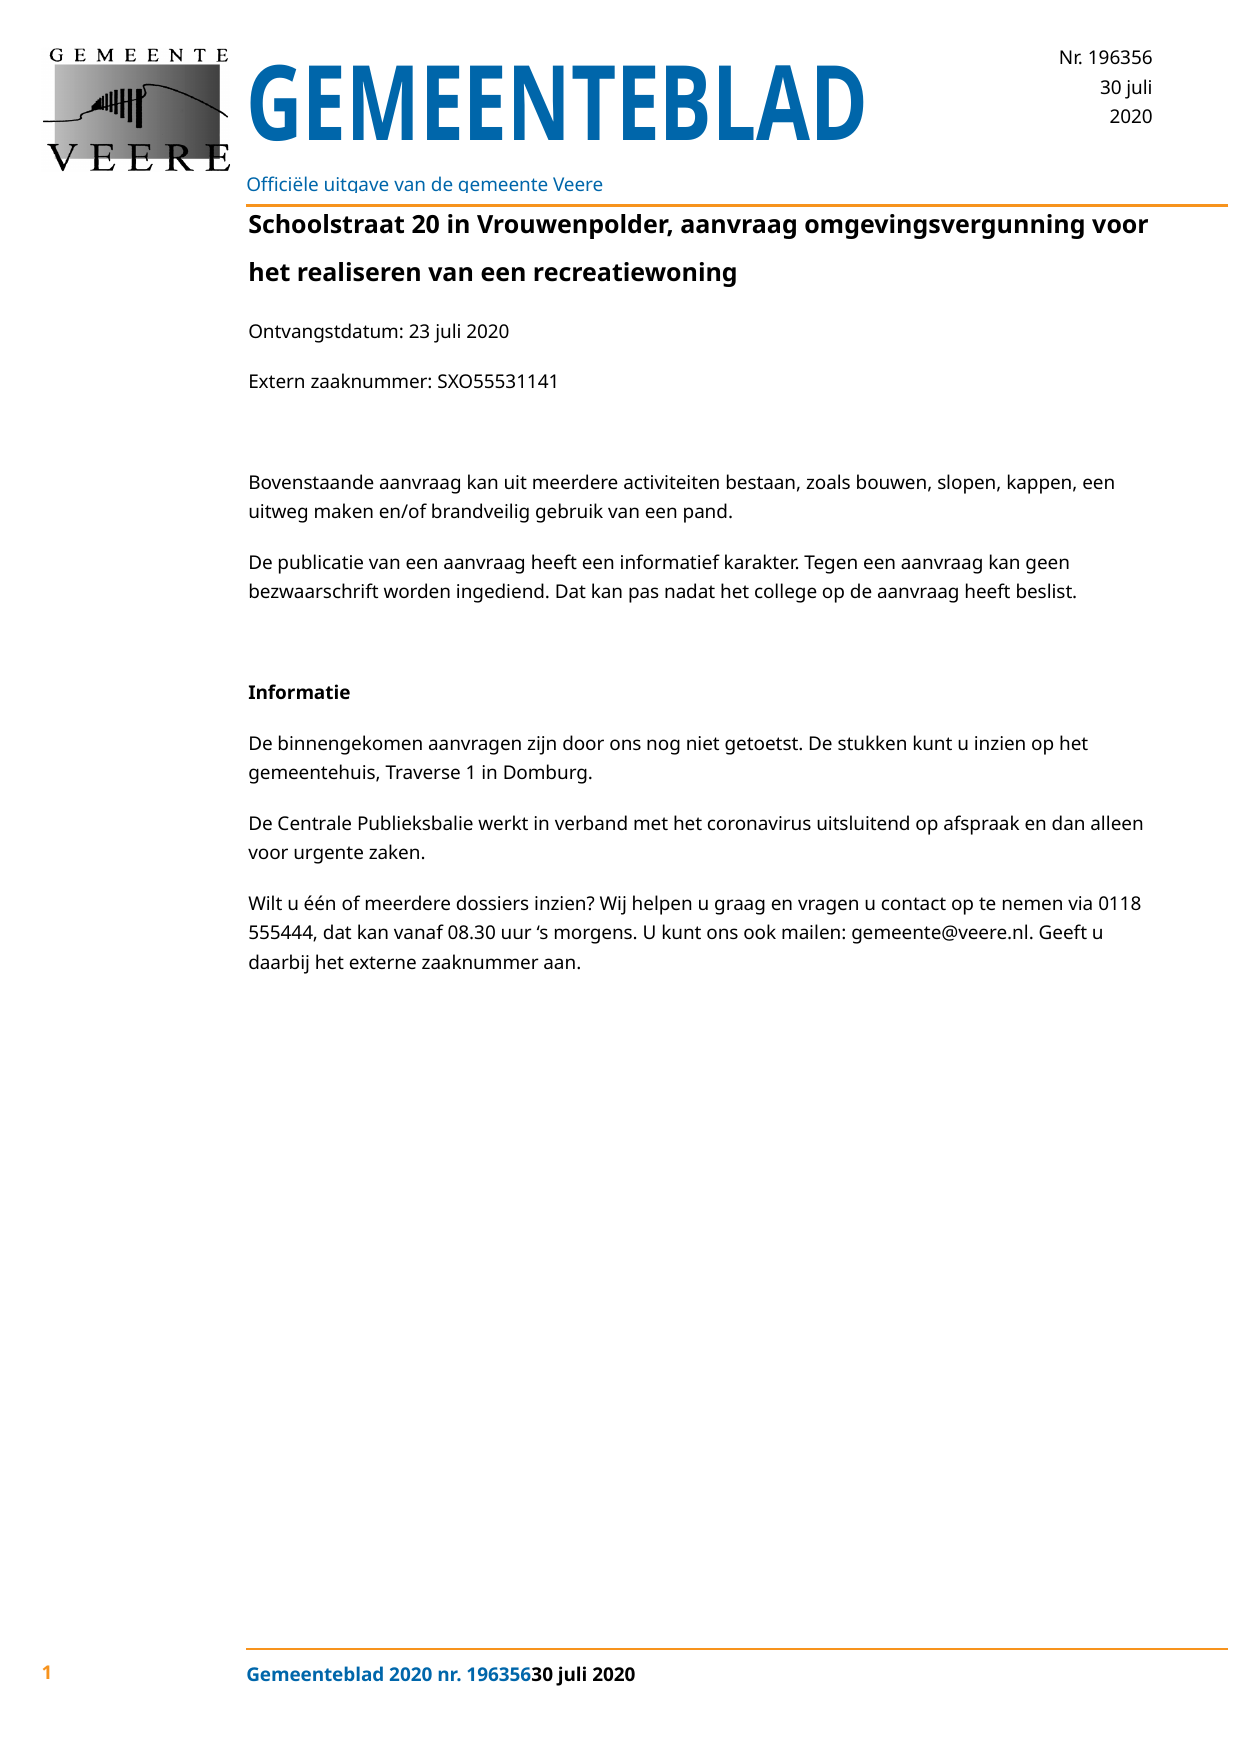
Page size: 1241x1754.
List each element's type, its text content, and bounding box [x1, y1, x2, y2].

text Bovenstaande aanvraag kan uit meerdere activiteiten bestaan, zoals bouwen, slopen, kappen, een uitweg maken en/of brandveilig gebruik van een pand. [248, 469, 1152, 524]
text De publicatie van een aanvraag heeft een informatief karakter. Tegen een aanvraag kan geen bezwaarschrift worden ingediend. Dat kan pas nadat het college op de aanvraag heeft beslist. [248, 549, 1152, 604]
text Informatie [248, 679, 1152, 705]
text De binnengekomen aanvragen zijn door ons nog niet getoetst. De stukken kunt u inzien op het gemeentehuis, Traverse 1 in Domburg. [248, 730, 1152, 785]
text Schoolstraat 20 in Vrouwenpolder, aanvraag omgevingsvergunning voor het realiseren van een recreatiewoning [248, 207, 1152, 288]
text Wilt u één of meerdere dossiers inzien? Wij helpen u graag en vragen u contact op te nemen via 0118 555444, dat kan vanaf 08.30 uur ‘s morgens. U kunt ons ook mailen: gemeente@veere.nl. Geeft u daarbij het externe zaaknummer aan. [248, 890, 1152, 975]
text De Centrale Publieksbalie werkt in verband met het coronavirus uitsluitend op afspraak en dan alleen voor urgente zaken. [248, 810, 1152, 865]
text Extern zaaknummer: SXO55531141 [248, 368, 1152, 394]
picture [41, 47, 231, 172]
text Ontvangstdatum: 23 juli 2020 [248, 318, 1152, 344]
